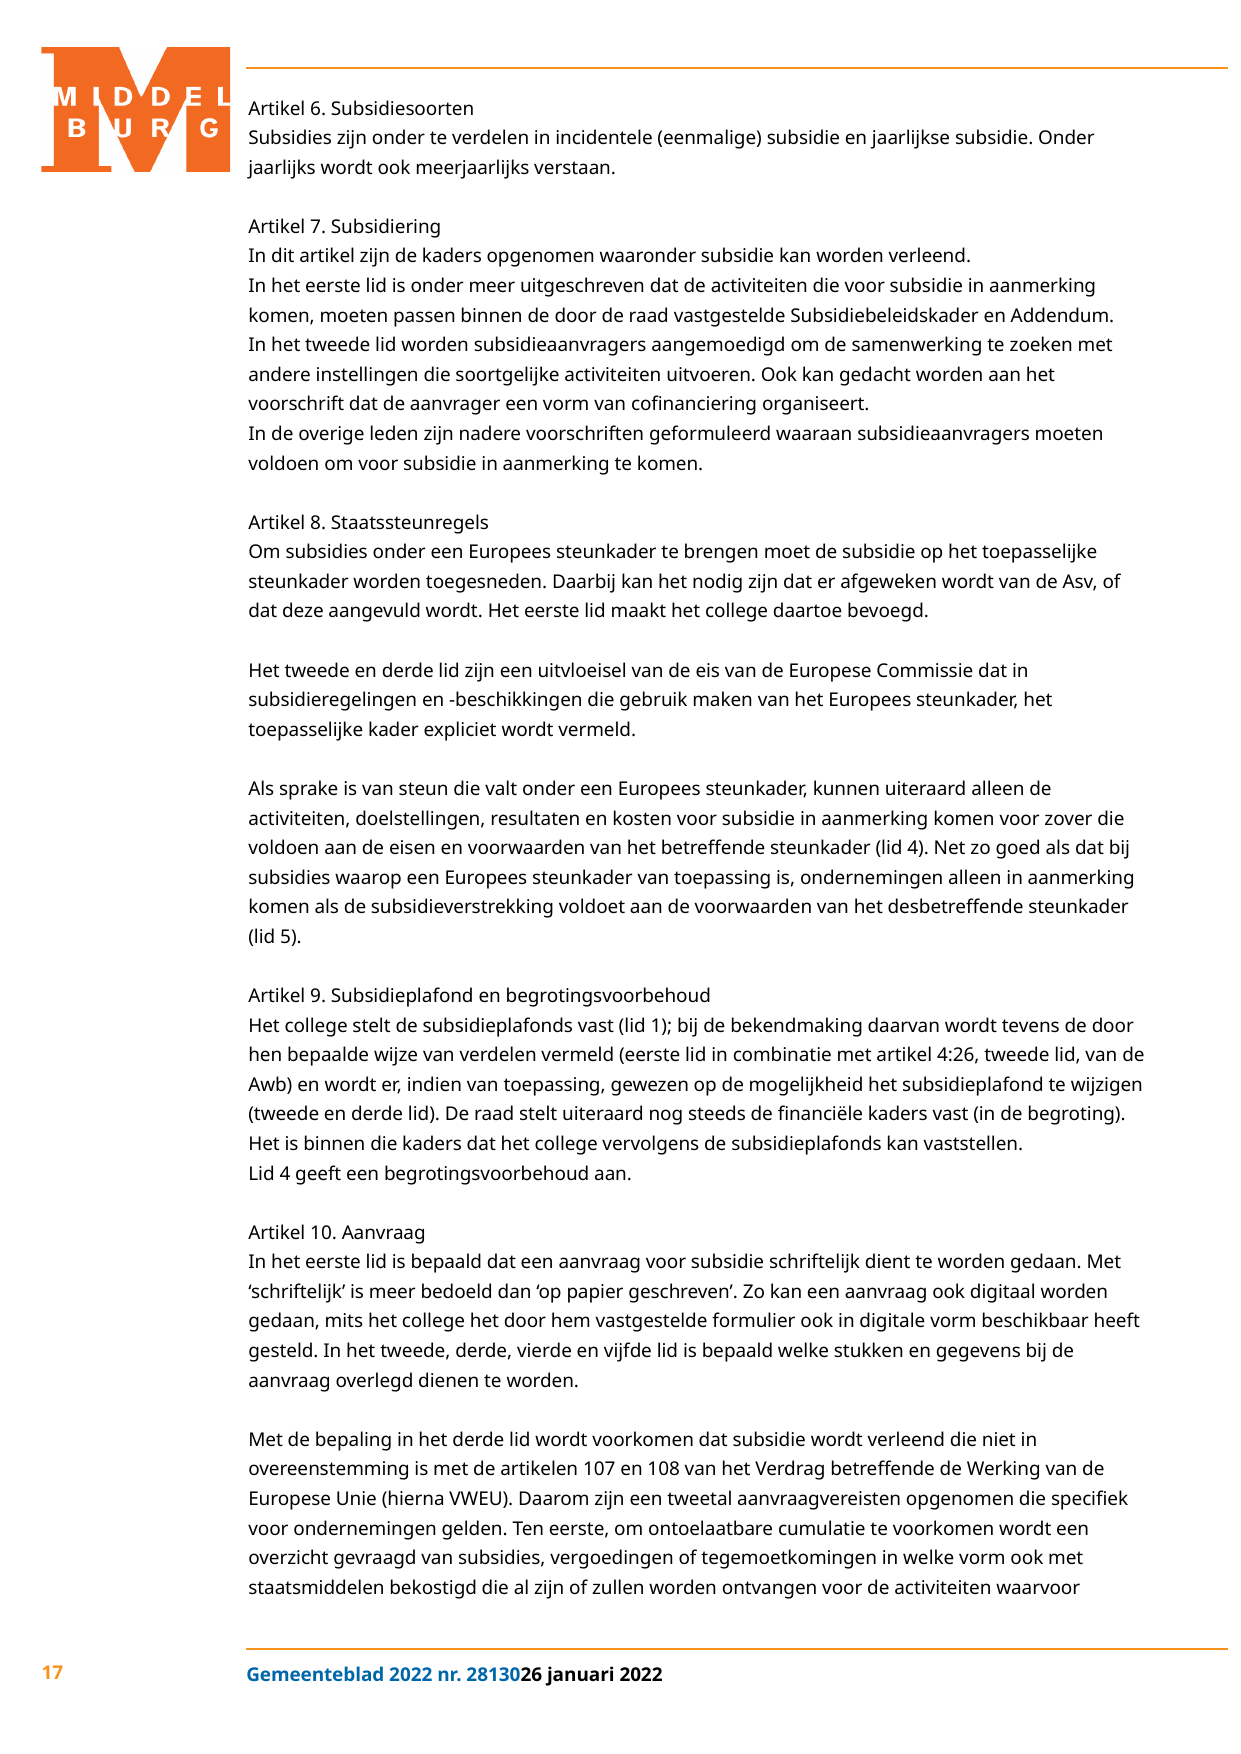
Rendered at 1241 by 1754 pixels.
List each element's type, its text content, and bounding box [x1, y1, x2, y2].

text In het eerste lid is bepaald dat een aanvraag voor subsidie schriftelijk dient te worden gedaan. Met ‘schriftelijk’ is meer bedoeld dan ‘op papier geschreven’. Zo kan een aanvraag ook digitaal worden gedaan, mits het college het door hem vastgestelde formulier ook in digitale vorm beschikbaar heeft gesteld. In het tweede, derde, vierde en vijfde lid is bepaald welke stukken en gegevens bij de aanvraag overlegd dienen te worden. [248, 1248, 1152, 1393]
text Om subsidies onder een Europees steunkader te brengen moet de subsidie op het toepasselijke steunkader worden toegesneden. Daarbij kan het nodig zijn dat er afgeweken wordt van de Asv, of dat deze aangevuld wordt. Het eerste lid maakt het college daartoe bevoegd. [248, 538, 1152, 623]
text In de overige leden zijn nadere voorschriften geformuleerd waaraan subsidieaanvragers moeten voldoen om voor subsidie in aanmerking te komen. [248, 420, 1152, 476]
text Artikel 7. Subsidiering [248, 213, 1152, 239]
text In het tweede lid worden subsidieaanvragers aangemoedigd om de samenwerking te zoeken met andere instellingen die soortgelijke activiteiten uitvoeren. Ook kan gedacht worden aan het voorschrift dat de aanvrager een vorm van cofinanciering organiseert. [248, 331, 1152, 416]
text In dit artikel zijn de kaders opgenomen waaronder subsidie kan worden verleend. [248, 243, 1152, 268]
picture [41, 47, 231, 172]
text Het tweede en derde lid zijn een uitvloeisel van de eis van de Europese Commissie dat in subsidieregelingen en -beschikkingen die gebruik maken van het Europees steunkader, het toepasselijke kader expliciet wordt vermeld. [248, 657, 1152, 742]
text Met de bepaling in het derde lid wordt voorkomen dat subsidie wordt verleend die niet in overeenstemming is met de artikelen 107 en 108 van het Verdrag betreffende de Werking van de Europese Unie (hierna VWEU). Daarom zijn een tweetal aanvraagvereisten opgenomen die specifiek voor ondernemingen gelden. Ten eerste, om ontoelaatbare cumulatie te voorkomen wordt een overzicht gevraagd van subsidies, vergoedingen of tegemoetkomingen in welke vorm ook met staatsmiddelen bekostigd die al zijn of zullen worden ontvangen voor de activiteiten waarvoor [248, 1426, 1152, 1600]
text Subsidies zijn onder te verdelen in incidentele (eenmalige) subsidie en jaarlijkse subsidie. Onder jaarlijks wordt ook meerjaarlijks verstaan. [248, 124, 1152, 180]
text Artikel 6. Subsidiesoorten [248, 95, 1152, 121]
text Lid 4 geeft een begrotingsvoorbehoud aan. [248, 1160, 1152, 1186]
text In het eerste lid is onder meer uitgeschreven dat de activiteiten die voor subsidie in aanmerking komen, moeten passen binnen de door de raad vastgestelde Subsidiebeleidskader en Addendum. [248, 272, 1152, 328]
text Artikel 8. Staatssteunregels [248, 509, 1152, 535]
text Als sprake is van steun die valt onder een Europees steunkader, kunnen uiteraard alleen de activiteiten, doelstellingen, resultaten en kosten voor subsidie in aanmerking komen voor zover die voldoen aan de eisen en voorwaarden van het betreffende steunkader (lid 4). Net zo goed als dat bij subsidies waarop een Europees steunkader van toepassing is, ondernemingen alleen in aanmerking komen als de subsidieverstrekking voldoet aan de voorwaarden van het desbetreffende steunkader (lid 5). [248, 775, 1152, 949]
text Artikel 10. Aanvraag [248, 1219, 1152, 1245]
text Het college stelt de subsidieplafonds vast (lid 1); bij de bekendmaking daarvan wordt tevens de door hen bepaalde wijze van verdelen vermeld (eerste lid in combinatie met artikel 4:26, tweede lid, van de Awb) en wordt er, indien van toepassing, gewezen op de mogelijkheid het subsidieplafond te wijzigen (tweede en derde lid). De raad stelt uiteraard nog steeds de financiële kaders vast (in de begroting). Het is binnen die kaders dat het college vervolgens de subsidieplafonds kan vaststellen. [248, 1012, 1152, 1156]
text Artikel 9. Subsidieplafond en begrotingsvoorbehoud [248, 982, 1152, 1008]
